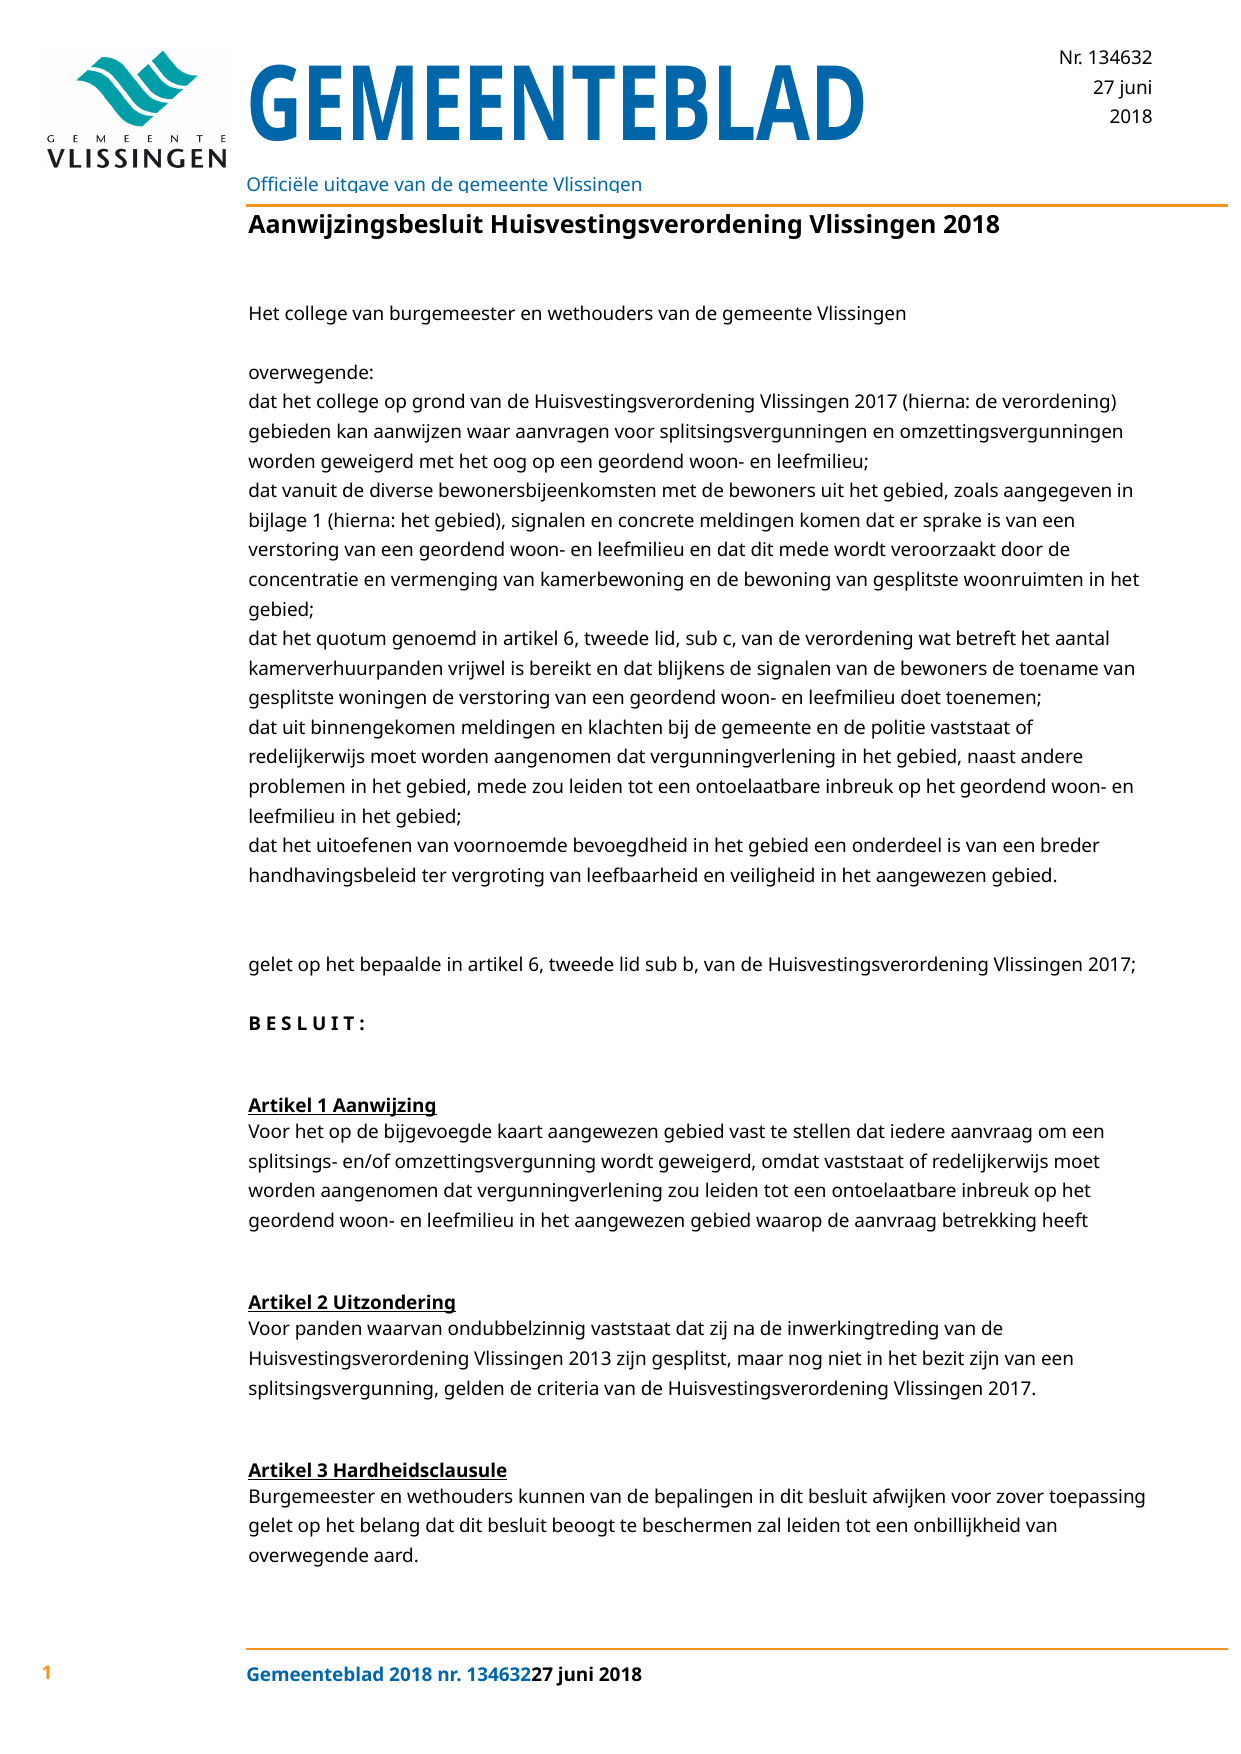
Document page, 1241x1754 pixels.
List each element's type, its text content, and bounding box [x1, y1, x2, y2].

text dat het uitoefenen van voornoemde bevoegdheid in het gebied een onderdeel is van een breder handhavingsbeleid ter vergroting van leefbaarheid en veiligheid in het aangewezen gebied. [248, 832, 1152, 888]
text B E S L U I T : [248, 1010, 1152, 1036]
text Het college van burgemeester en wethouders van de gemeente Vlissingen [248, 300, 1152, 326]
picture [41, 47, 231, 172]
text Artikel 2 Uitzondering [248, 1287, 1152, 1316]
text dat vanuit de diverse bewonersbijeenkomsten met de bewoners uit het gebied, zoals aangegeven in bijlage 1 (hierna: het gebied), signalen en concrete meldingen komen dat er sprake is van een verstoring van een geordend woon- en leefmilieu en dat dit mede wordt veroorzaakt door de concentratie en vermenging van kamerbewoning en de bewoning van gesplitste woonruimten in het gebied; [248, 477, 1152, 621]
text Artikel 1 Aanwijzing [248, 1090, 1152, 1118]
text gelet op het bepaalde in artikel 6, tweede lid sub b, van de Huisvestingsverordening Vlissingen 2017; [248, 951, 1152, 976]
text Voor het op de bijgevoegde kaart aangewezen gebied vast te stellen dat iedere aanvraag om een splitsings- en/of omzettingsvergunning wordt geweigerd, omdat vaststaat of redelijkerwijs moet worden aangenomen dat vergunningverlening zou leiden tot een ontoelaatbare inbreuk op het geordend woon- en leefmilieu in het aangewezen gebied waarop de aanvraag betrekking heeft [248, 1118, 1152, 1233]
text Voor panden waarvan ondubbelzinnig vaststaat dat zij na de inwerkingtreding van de Huisvestingsverordening Vlissingen 2013 zijn gesplitst, maar nog niet in het bezit zijn van een splitsingsvergunning, gelden de criteria van de Huisvestingsverordening Vlissingen 2017. [248, 1316, 1152, 1400]
text Artikel 3 Hardheidsclausule [248, 1455, 1152, 1483]
text Aanwijzingsbesluit Huisvestingsverordening Vlissingen 2018 [248, 207, 1152, 241]
text dat het quotum genoemd in artikel 6, tweede lid, sub c, van de verordening wat betreft het aantal kamerverhuurpanden vrijwel is bereikt en dat blijkens de signalen van de bewoners de toename van gesplitste woningen de verstoring van een geordend woon- en leefmilieu doet toenemen; [248, 625, 1152, 710]
text dat het college op grond van de Huisvestingsverordening Vlissingen 2017 (hierna: de verordening) gebieden kan aanwijzen waar aanvragen voor splitsingsvergunningen en omzettingsvergunningen worden geweigerd met het oog op een geordend woon- en leefmilieu; [248, 389, 1152, 473]
text overwegende: [248, 359, 1152, 385]
text Burgemeester en wethouders kunnen van de bepalingen in dit besluit afwijken voor zover toepassing gelet op het belang dat dit besluit beoogt te beschermen zal leiden tot een onbillijkheid van overwegende aard. [248, 1483, 1152, 1568]
text dat uit binnengekomen meldingen en klachten bij de gemeente en de politie vaststaat of redelijkerwijs moet worden aangenomen dat vergunningverlening in het gebied, naast andere problemen in het gebied, mede zou leiden tot een ontoelaatbare inbreuk op het geordend woon- en leefmilieu in het gebied; [248, 714, 1152, 828]
